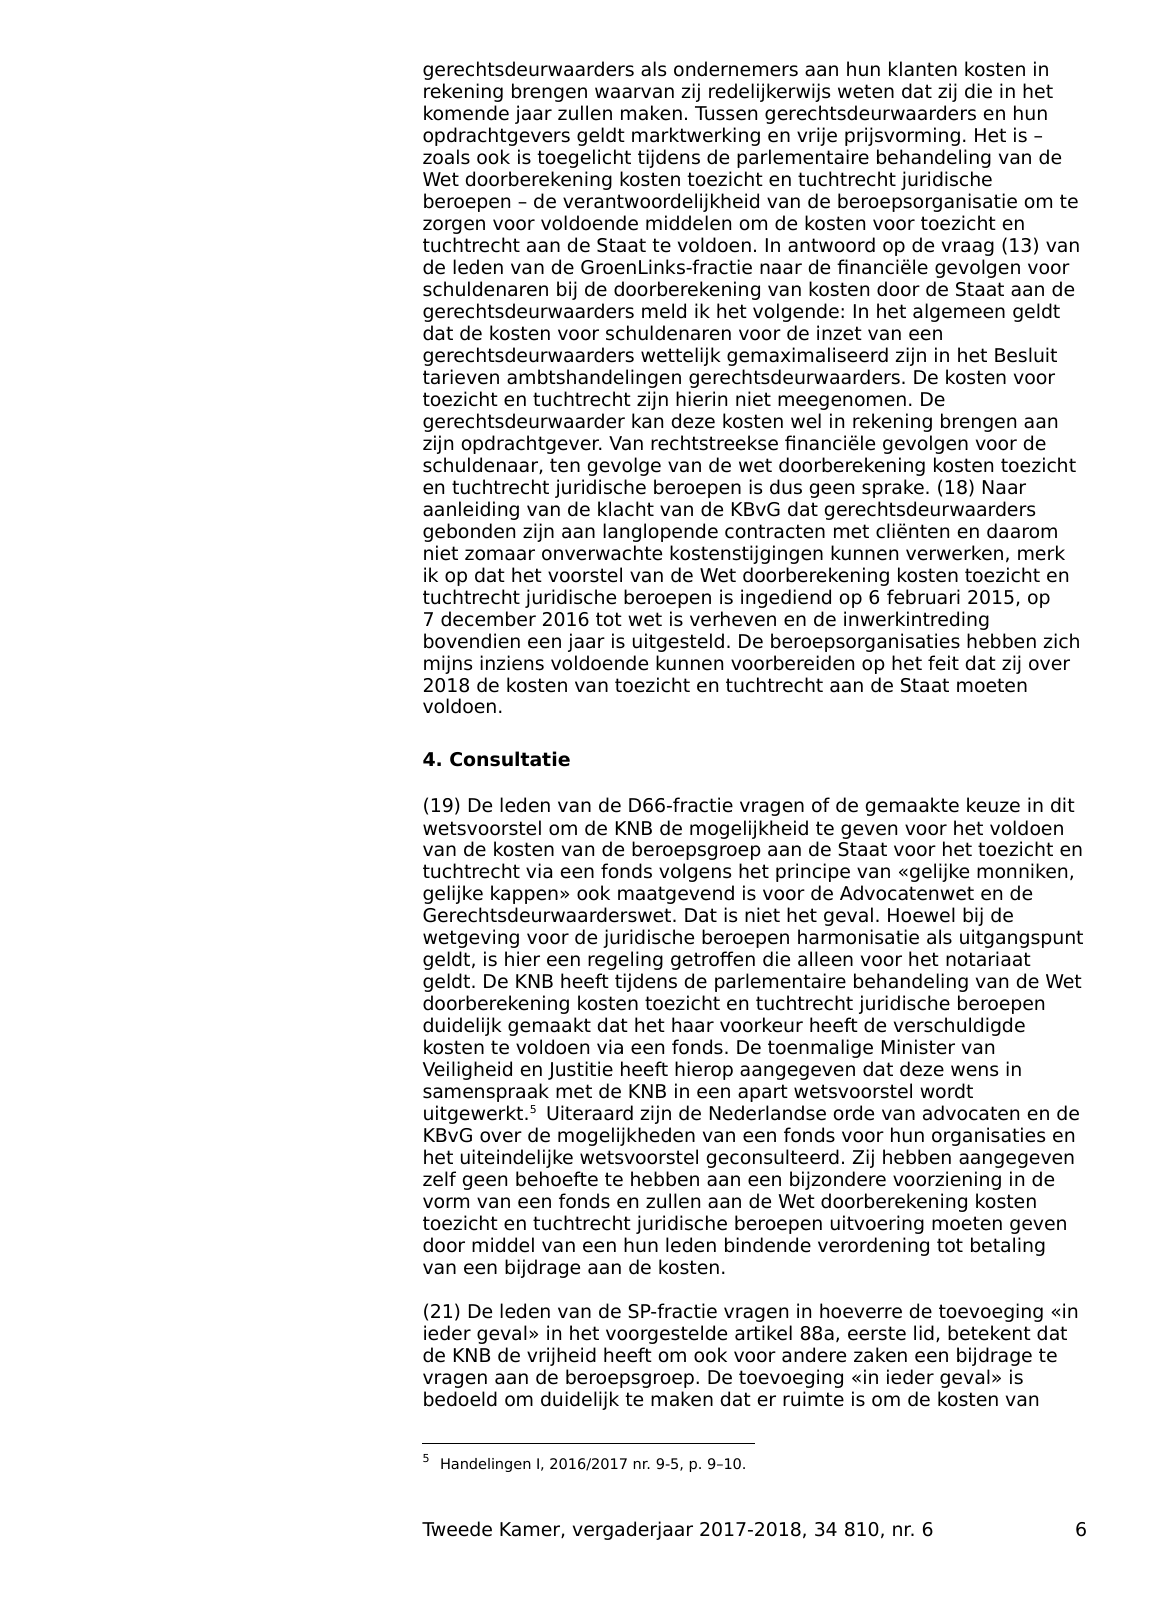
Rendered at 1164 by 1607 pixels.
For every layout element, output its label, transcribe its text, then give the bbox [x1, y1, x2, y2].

text (21) De leden van de SP-fractie vragen in hoeverre de toevoeging «in ieder geval» in het voorgestelde artikel 88a, eerste lid, betekent dat de KNB de vrijheid heeft om ook voor andere zaken een bijdrage te vragen aan de beroepsgroep. De toevoeging «in ieder geval» is bedoeld om duidelijk te maken dat er ruimte is om de kosten van [422, 1301, 1087, 1411]
subtitle 4. Consultatie [422, 748, 1087, 770]
text (19) De leden van de D66-fractie vragen of de gemaakte keuze in dit wetsvoorstel om de KNB de mogelijkheid te geven voor het voldoen van de kosten van de beroepsgroep aan de Staat voor het toezicht en tuchtrecht via een fonds volgens het principe van «gelijke monniken, gelijke kappen» ook maatgevend is voor de Advocatenwet en de Gerechtsdeurwaarderswet. Dat is niet het geval. Hoewel bij de wetgeving voor de juridische beroepen harmonisatie als uitgangspunt geldt, is hier een regeling getroffen die alleen voor het notariaat geldt. De KNB heeft tijdens de parlementaire behandeling van de Wet doorberekening kosten toezicht en tuchtrecht juridische beroepen duidelijk gemaakt dat het haar voorkeur heeft de verschuldigde kosten te voldoen via een fonds. De toenmalige Minister van Veiligheid en Justitie heeft hierop aangegeven dat deze wens in samenspraak met de KNB in een apart wetsvoorstel wordt uitgewerkt. Uiteraard zijn de Nederlandse orde van advocaten en de KBvG over de mogelijkheden van een fonds voor hun organisaties en het uiteindelijke wetsvoorstel geconsulteerd. Zij hebben aangegeven zelf geen behoefte te hebben aan een bijzondere voorziening in de vorm van een fonds en zullen aan de Wet doorberekening kosten toezicht en tuchtrecht juridische beroepen uitvoering moeten geven door middel van een hun leden bindende verordening tot betaling van een bijdrage aan de kosten. [422, 795, 1087, 1279]
text Handelingen I, 2016/2017 nr. 9-5, p. 9–10. [422, 1452, 1087, 1474]
text gerechtsdeurwaarders als ondernemers aan hun klanten kosten in rekening brengen waarvan zij redelijkerwijs weten dat zij die in het komende jaar zullen maken. Tussen gerechtsdeurwaarders en hun opdrachtgevers geldt marktwerking en vrije prijsvorming. Het is – zoals ook is toegelicht tijdens de parlementaire behandeling van de Wet doorberekening kosten toezicht en tuchtrecht juridische beroepen – de verantwoordelijkheid van de beroepsorganisatie om te zorgen voor voldoende middelen om de kosten voor toezicht en tuchtrecht aan de Staat te voldoen. In antwoord op de vraag (13) van de leden van de GroenLinks-fractie naar de financiële gevolgen voor schuldenaren bij de doorberekening van kosten door de Staat aan de gerechtsdeurwaarders meld ik het volgende: In het algemeen geldt dat de kosten voor schuldenaren voor de inzet van een gerechtsdeurwaarders wettelijk gemaximaliseerd zijn in het Besluit tarieven ambtshandelingen gerechtsdeurwaarders. De kosten voor toezicht en tuchtrecht zijn hierin niet meegenomen. De gerechtsdeurwaarder kan deze kosten wel in rekening brengen aan zijn opdrachtgever. Van rechtstreekse financiële gevolgen voor de schuldenaar, ten gevolge van de wet doorberekening kosten toezicht en tuchtrecht juridische beroepen is dus geen sprake. (18) Naar aanleiding van de klacht van de KBvG dat gerechtsdeurwaarders gebonden zijn aan langlopende contracten met cliënten en daarom niet zomaar onverwachte kostenstijgingen kunnen verwerken, merk ik op dat het voorstel van de Wet doorberekening kosten toezicht en tuchtrecht juridische beroepen is ingediend op 6 februari 2015, op 7 december 2016 tot wet is verheven en de inwerkintreding bovendien een jaar is uitgesteld. De beroepsorganisaties hebben zich mijns inziens voldoende kunnen voorbereiden op het feit dat zij over 2018 de kosten van toezicht en tuchtrecht aan de Staat moeten voldoen. [422, 59, 1087, 718]
